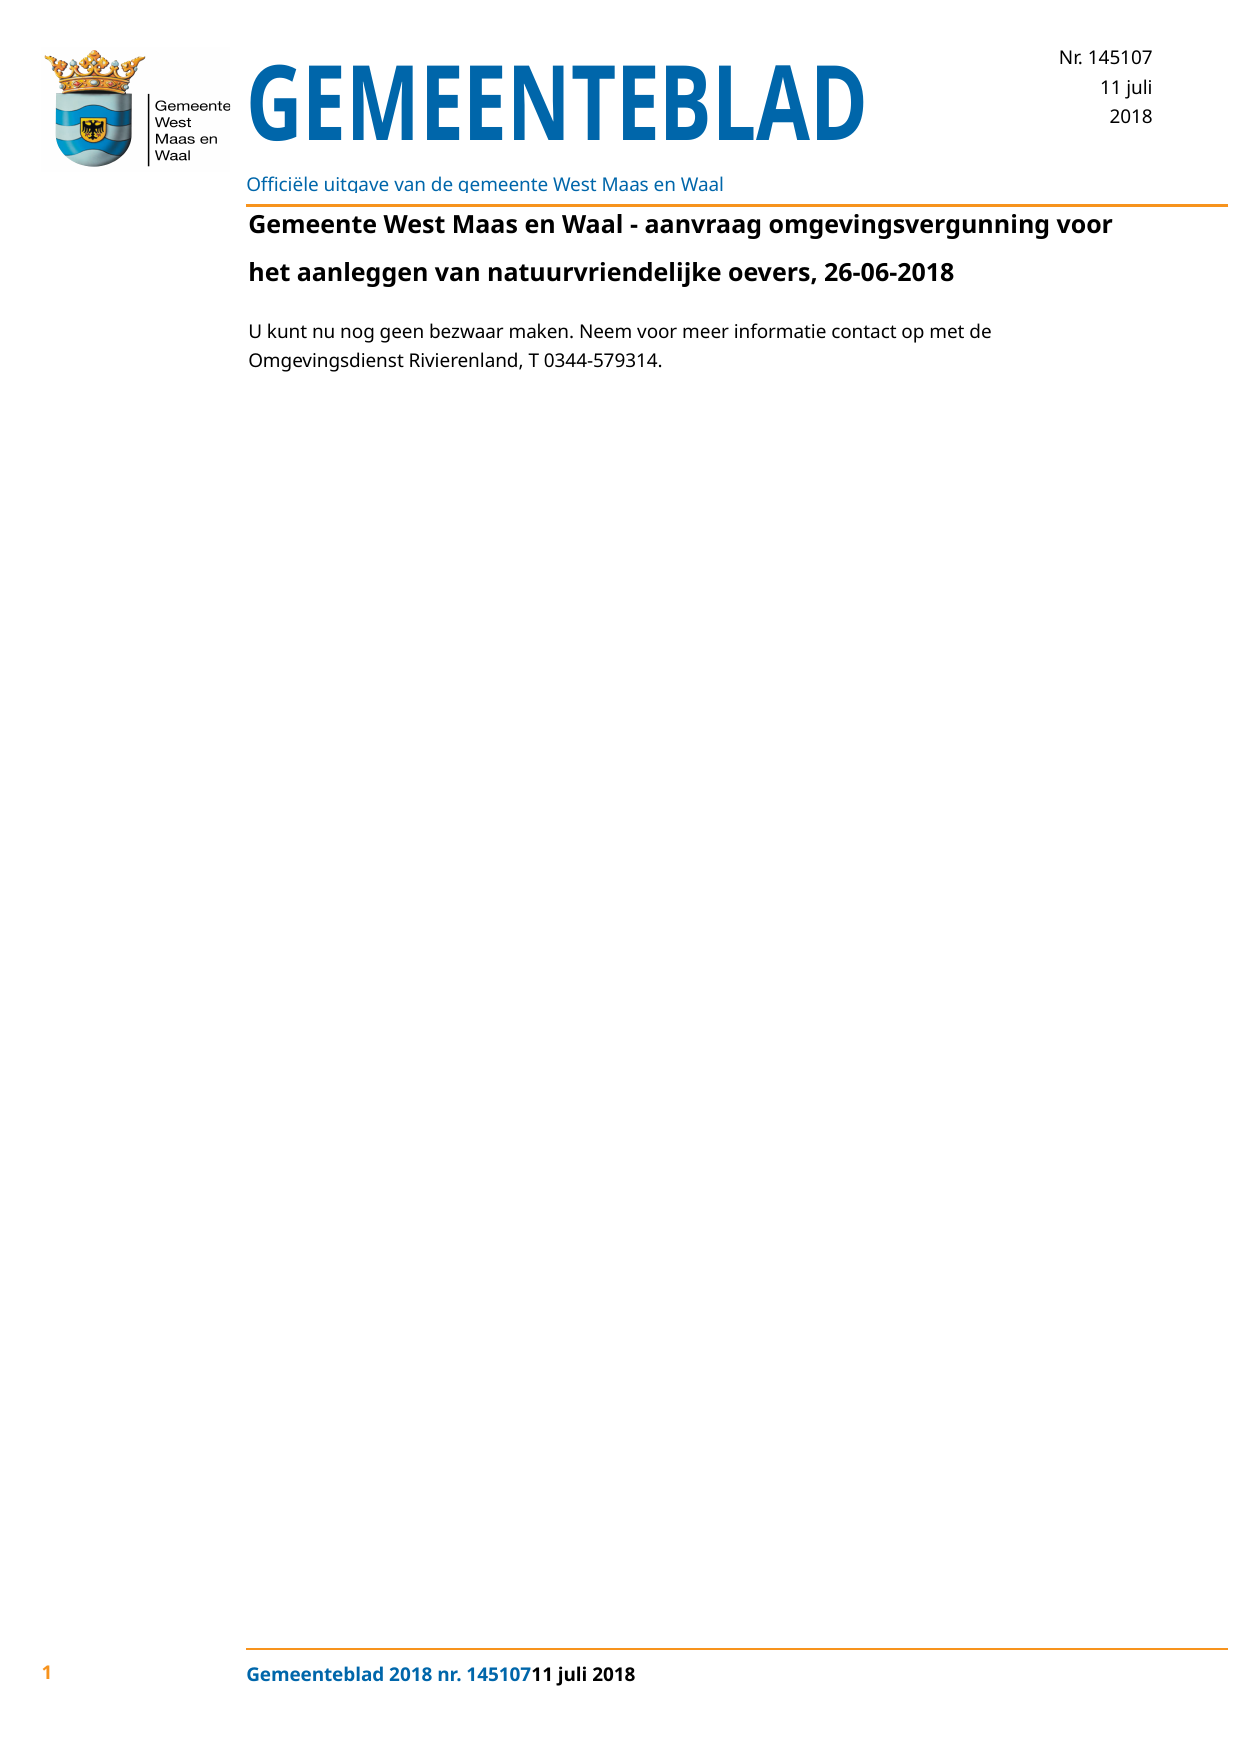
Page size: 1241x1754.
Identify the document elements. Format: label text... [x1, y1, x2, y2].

text Gemeente West Maas en Waal - aanvraag omgevingsvergunning voor het aanleggen van natuurvriendelijke oevers, 26-06-2018 [248, 207, 1152, 288]
text U kunt nu nog geen bezwaar maken. Neem voor meer informatie contact op met de Omgevingsdienst Rivierenland, T 0344-579314. [248, 318, 1152, 373]
picture [41, 47, 231, 172]
